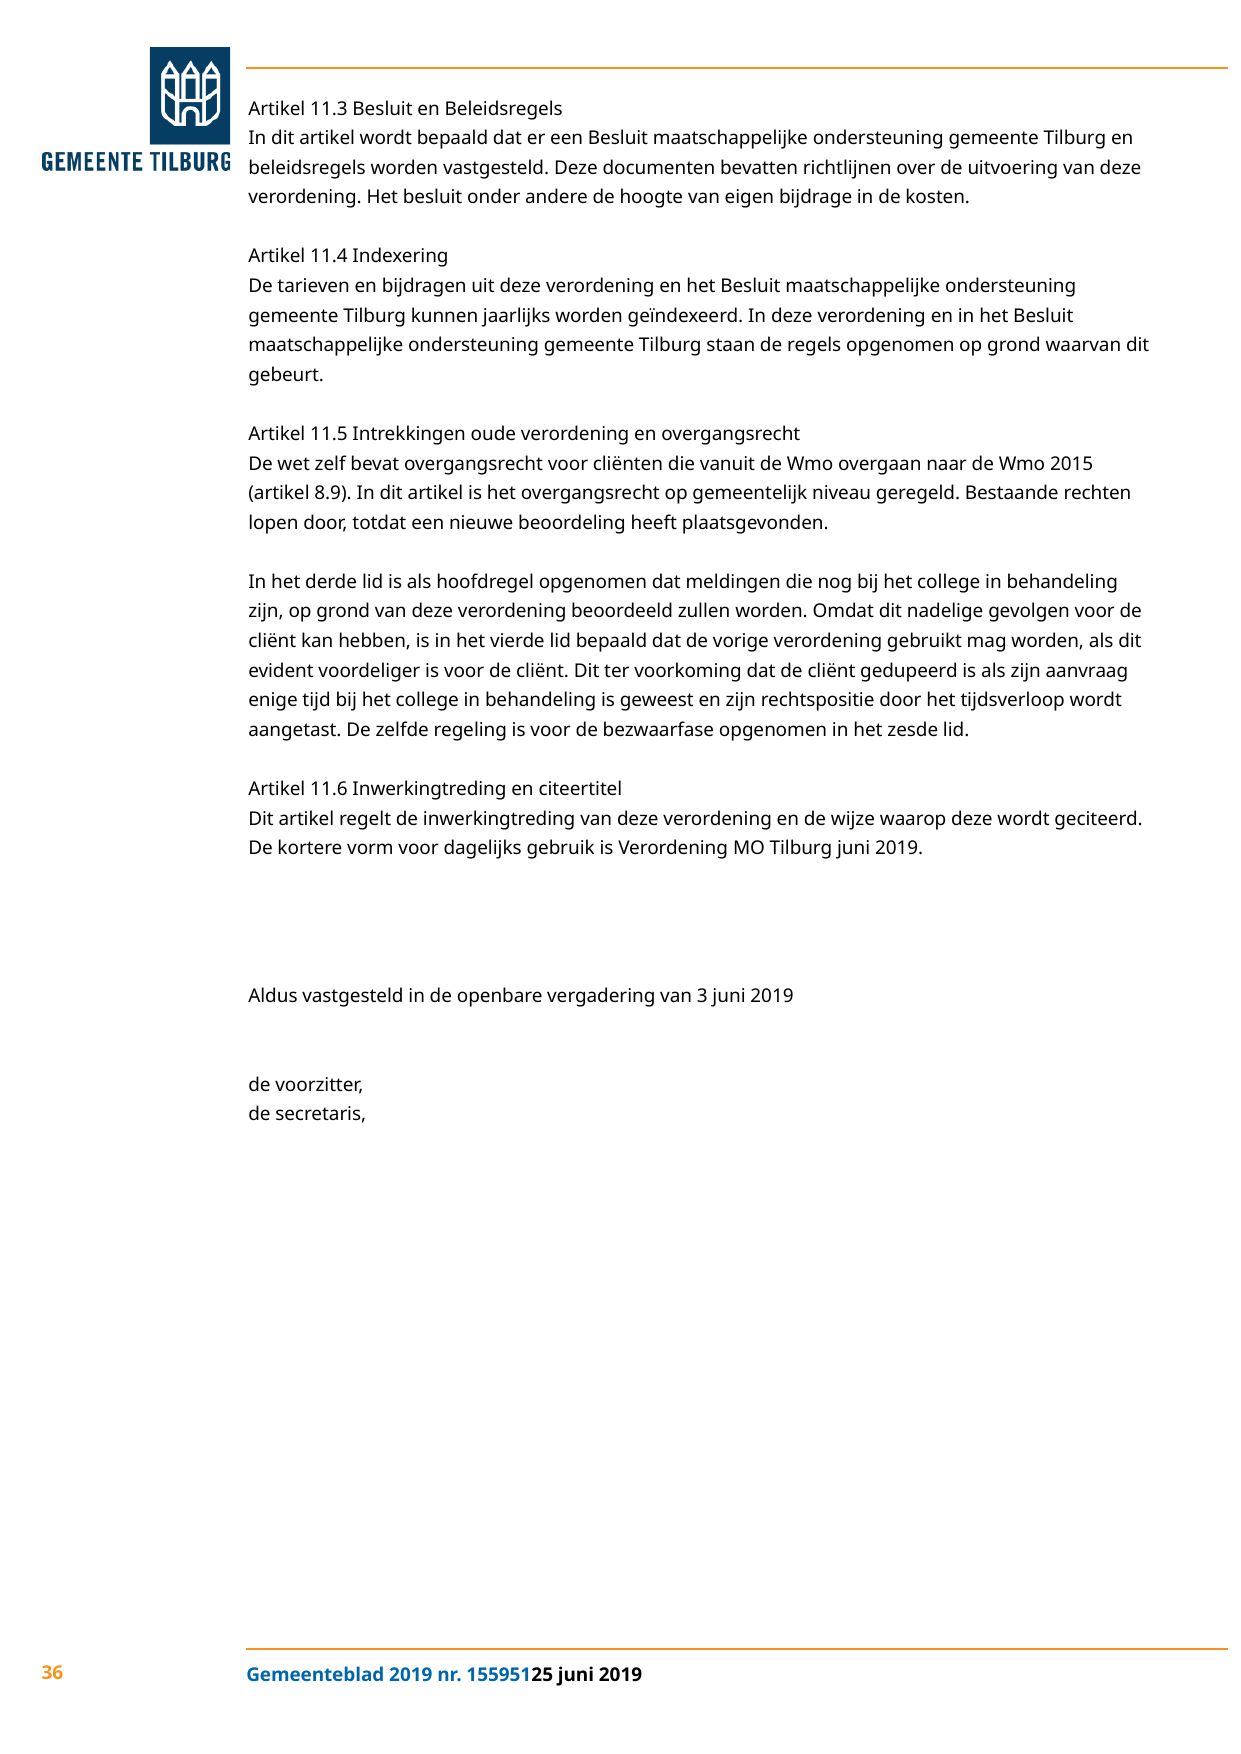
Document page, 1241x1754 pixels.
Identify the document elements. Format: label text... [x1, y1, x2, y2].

text de voorzitter, [248, 1071, 1152, 1097]
text Dit artikel regelt de inwerkingtreding van deze verordening en de wijze waarop deze wordt geciteerd. De kortere vorm voor dagelijks gebruik is Verordening MO Tilburg juni 2019. [248, 805, 1152, 860]
text De wet zelf bevat overgangsrecht voor cliënten die vanuit de Wmo overgaan naar de Wmo 2015 (artikel 8.9). In dit artikel is het overgangsrecht op gemeentelijk niveau geregeld. Bestaande rechten lopen door, totdat een nieuwe beoordeling heeft plaatsgevonden. [248, 450, 1152, 535]
text Aldus vastgesteld in de openbare vergadering van 3 juni 2019 [248, 982, 1152, 1008]
text De tarieven en bijdragen uit deze verordening en het Besluit maatschappelijke ondersteuning gemeente Tilburg kunnen jaarlijks worden geïndexeerd. In deze verordening en in het Besluit maatschappelijke ondersteuning gemeente Tilburg staan de regels opgenomen op grond waarvan dit gebeurt. [248, 272, 1152, 387]
text Artikel 11.3 Besluit en Beleidsregels [248, 95, 1152, 121]
text Artikel 11.5 Intrekkingen oude verordening en overgangsrecht [248, 420, 1152, 446]
text de secretaris, [248, 1101, 1152, 1126]
picture [41, 47, 231, 172]
text In dit artikel wordt bepaald dat er een Besluit maatschappelijke ondersteuning gemeente Tilburg en beleidsregels worden vastgesteld. Deze documenten bevatten richtlijnen over de uitvoering van deze verordening. Het besluit onder andere de hoogte van eigen bijdrage in de kosten. [248, 124, 1152, 209]
text In het derde lid is als hoofdregel opgenomen dat meldingen die nog bij het college in behandeling zijn, op grond van deze verordening beoordeeld zullen worden. Omdat dit nadelige gevolgen voor de cliënt kan hebben, is in het vierde lid bepaald dat de vorige verordening gebruikt mag worden, als dit evident voordeliger is voor de cliënt. Dit ter voorkoming dat de cliënt gedupeerd is als zijn aanvraag enige tijd bij het college in behandeling is geweest en zijn rechtspositie door het tijdsverloop wordt aangetast. De zelfde regeling is voor de bezwaarfase opgenomen in het zesde lid. [248, 568, 1152, 742]
text Artikel 11.4 Indexering [248, 243, 1152, 268]
text Artikel 11.6 Inwerkingtreding en citeertitel [248, 775, 1152, 801]
